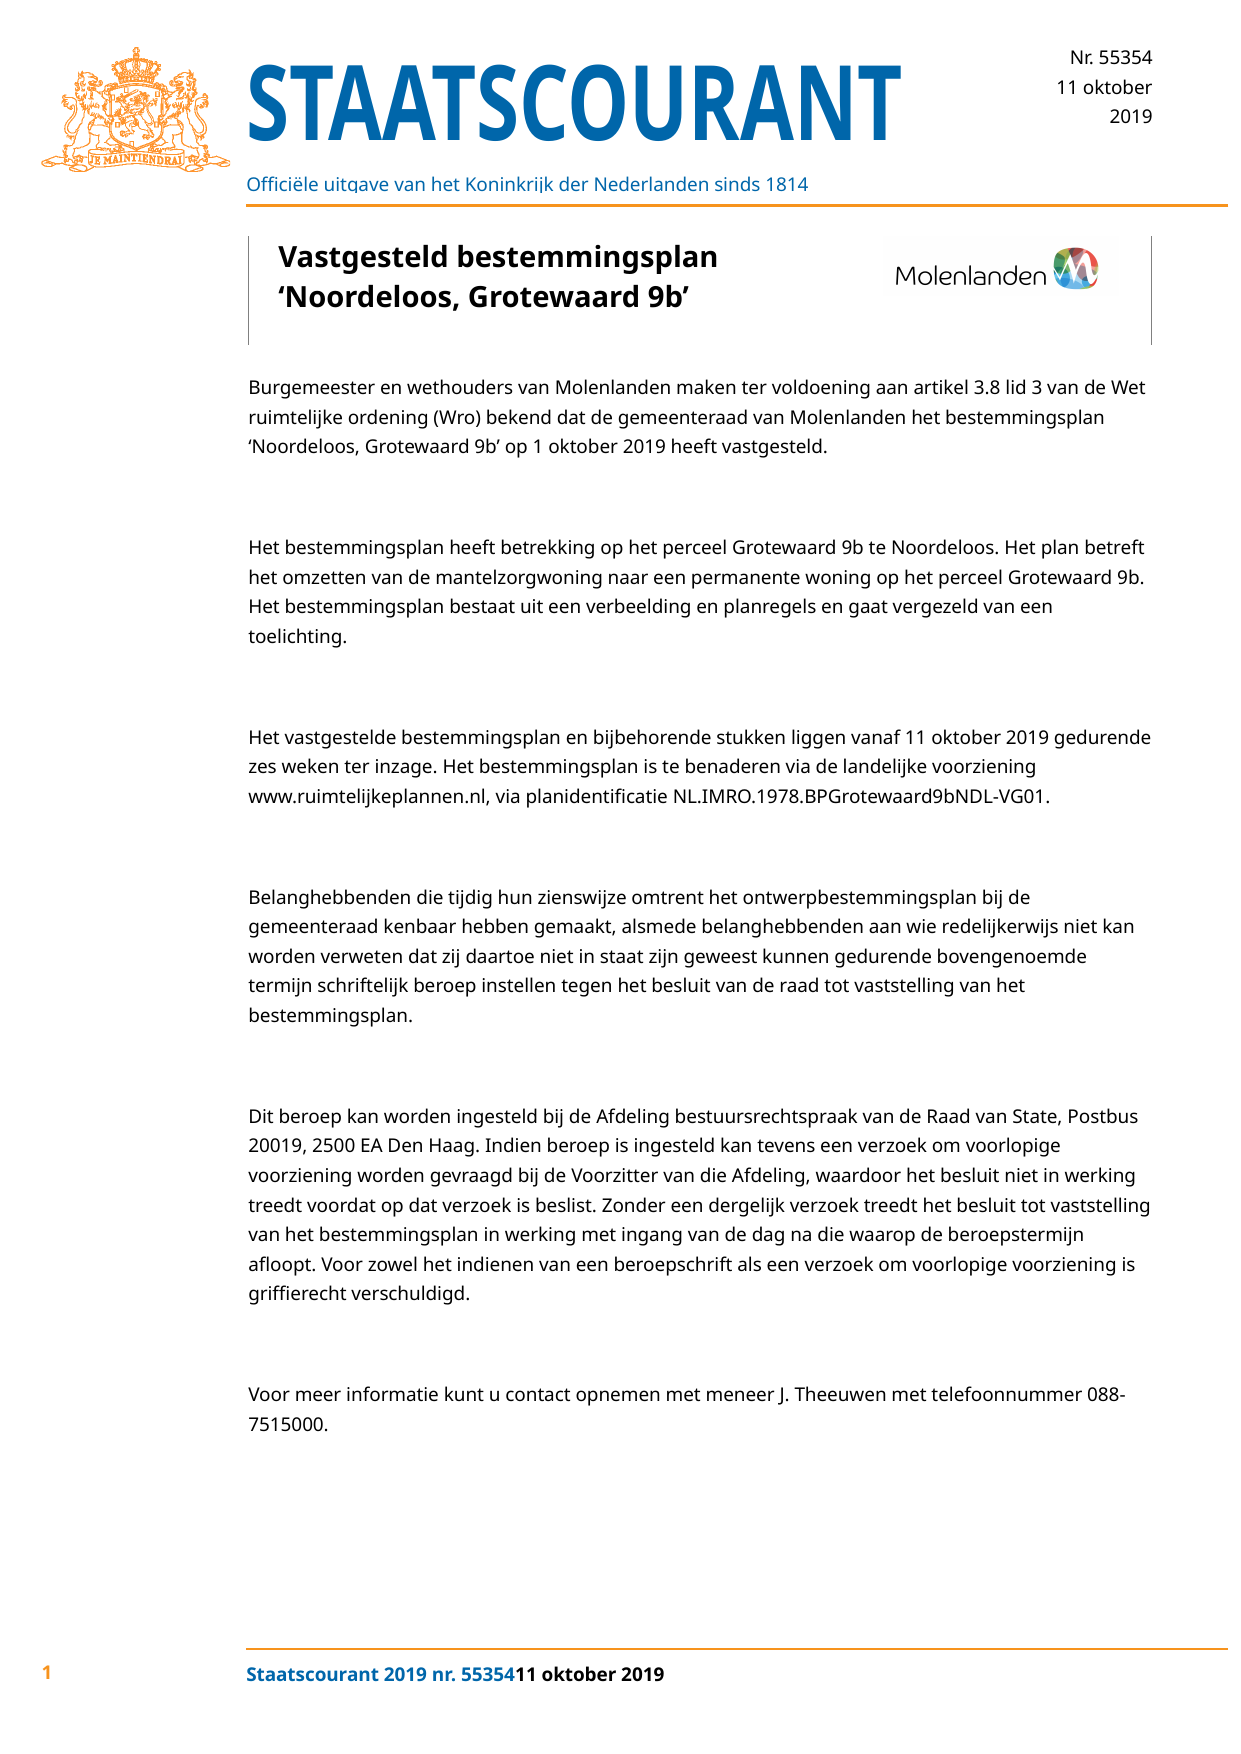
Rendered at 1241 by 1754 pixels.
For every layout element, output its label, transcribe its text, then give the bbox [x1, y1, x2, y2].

text Dit beroep kan worden ingesteld bij de Afdeling bestuursrechtspraak van de Raad van State, Postbus 20019, 2500 EA Den Haag. Indien beroep is ingesteld kan tevens een verzoek om voorlopige voorziening worden gevraagd bij de Voorzitter van die Afdeling, waardoor het besluit niet in werking treedt voordat op dat verzoek is beslist. Zonder een dergelijk verzoek treedt het besluit tot vaststelling van het bestemmingsplan in werking met ingang van de dag na die waarop de beroepstermijn afloopt. Voor zowel het indienen van een beroepschrift als een verzoek om voorlopige voorziening is griffierecht verschuldigd. [248, 1103, 1152, 1306]
picture [41, 47, 231, 172]
text Voor meer informatie kunt u contact opnemen met meneer J. Theeuwen met telefoonnummer 088- 7515000. [248, 1381, 1152, 1437]
text Belanghebbenden die tijdig hun zienswijze omtrent het ontwerpbestemmingsplan bij de gemeenteraad kenbaar hebben gemaakt, alsmede belanghebbenden aan wie redelijkerwijs niet kan worden verweten dat zij daartoe niet in staat zijn geweest kunnen gedurende bovengenoemde termijn schriftelijk beroep instellen tegen het besluit van de raad tot vaststelling van het bestemmingsplan. [248, 884, 1152, 1028]
picture [882, 236, 1119, 296]
text Burgemeester en wethouders van Molenlanden maken ter voldoening aan artikel 3.8 lid 3 van de Wet ruimtelijke ordening (Wro) bekend dat de gemeenteraad van Molenlanden het bestemmingsplan ‘Noordeloos, Grotewaard 9b’ op 1 oktober 2019 heeft vastgesteld. [248, 374, 1152, 459]
table_header [850, 236, 1151, 345]
table_header Vastgesteld bestemmingsplan ‘Noordeloos, Grotewaard 9b’ [249, 236, 850, 345]
text Het vastgestelde bestemmingsplan en bijbehorende stukken liggen vanaf 11 oktober 2019 gedurende zes weken ter inzage. Het bestemmingsplan is te benaderen via de landelijke voorziening www.ruimtelijkeplannen.nl, via planidentificatie NL.IMRO.1978.BPGrotewaard9bNDL-VG01. [248, 724, 1152, 809]
text Het bestemmingsplan heeft betrekking op het perceel Grotewaard 9b te Noordeloos. Het plan betreft het omzetten van de mantelzorgwoning naar een permanente woning op het perceel Grotewaard 9b. Het bestemmingsplan bestaat uit een verbeelding en planregels en gaat vergezeld van een toelichting. [248, 534, 1152, 649]
